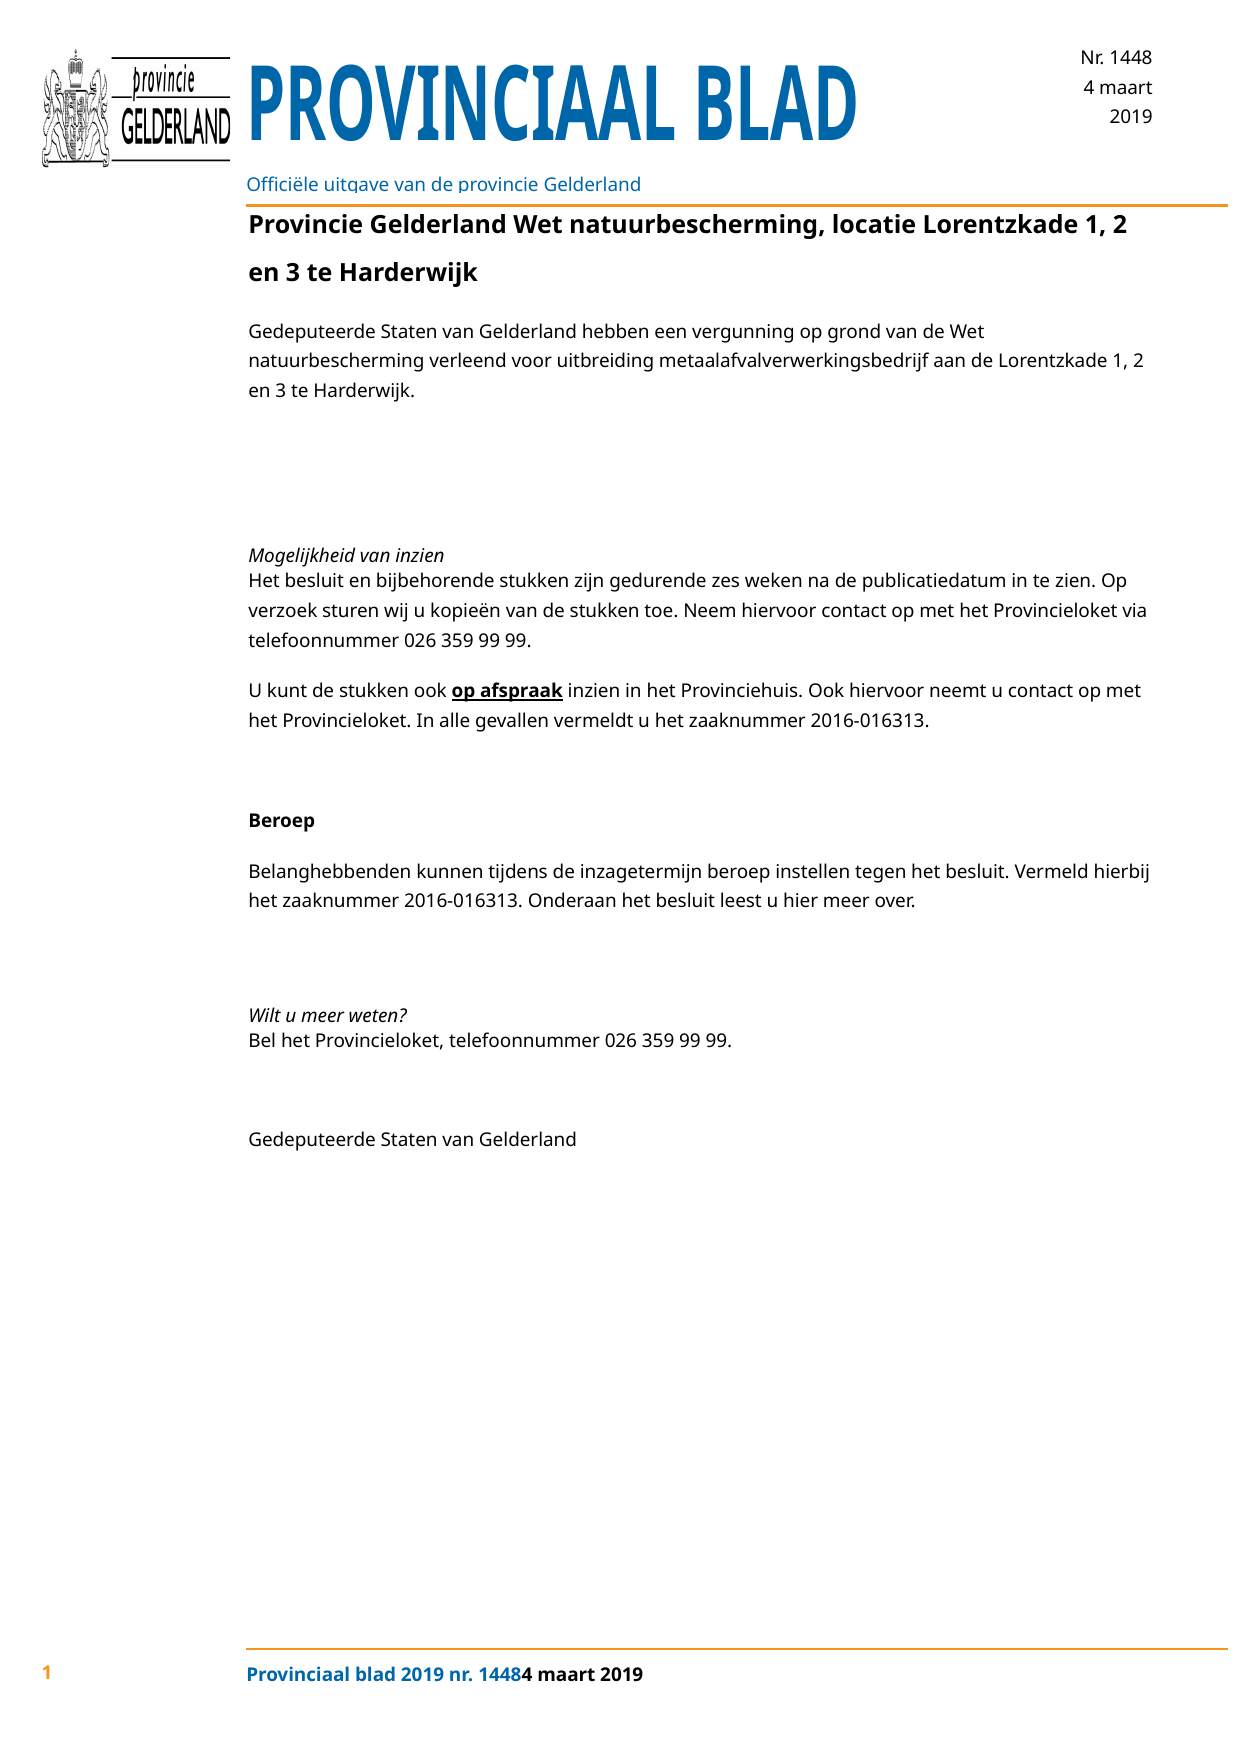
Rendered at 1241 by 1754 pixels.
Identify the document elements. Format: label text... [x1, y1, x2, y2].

text U kunt de stukken ook op afspraak inzien in het Provinciehuis. Ook hiervoor neemt u contact op met het Provincieloket. In alle gevallen vermeldt u het zaaknummer 2016-016313. [248, 677, 1152, 732]
text Beroep [248, 808, 1152, 833]
text Provincie Gelderland Wet natuurbescherming, locatie Lorentzkade 1, 2 en 3 te Harderwijk [248, 207, 1152, 288]
picture [41, 47, 231, 172]
text Bel het Provincieloket, telefoonnummer 026 359 99 99. [248, 1028, 1152, 1053]
text Gedeputeerde Staten van Gelderland hebben een vergunning op grond van de Wet natuurbescherming verleend voor uitbreiding metaalafvalverwerkingsbedrijf aan de Lorentzkade 1, 2 en 3 te Harderwijk. [248, 318, 1152, 403]
text Belanghebbenden kunnen tijdens de inzagetermijn beroep instellen tegen het besluit. Vermeld hierbij het zaaknummer 2016-016313. Onderaan het besluit leest u hier meer over. [248, 858, 1152, 913]
text Het besluit en bijbehorende stukken zijn gedurende zes weken na de publicatiedatum in te zien. Op verzoek sturen wij u kopieën van de stukken toe. Neem hiervoor contact op met het Provincieloket via telefoonnummer 026 359 99 99. [248, 568, 1152, 652]
text Gedeputeerde Staten van Gelderland [248, 1126, 1152, 1152]
text Mogelijkheid van inzien [248, 542, 1152, 568]
text Wilt u meer weten? [248, 1002, 1152, 1028]
